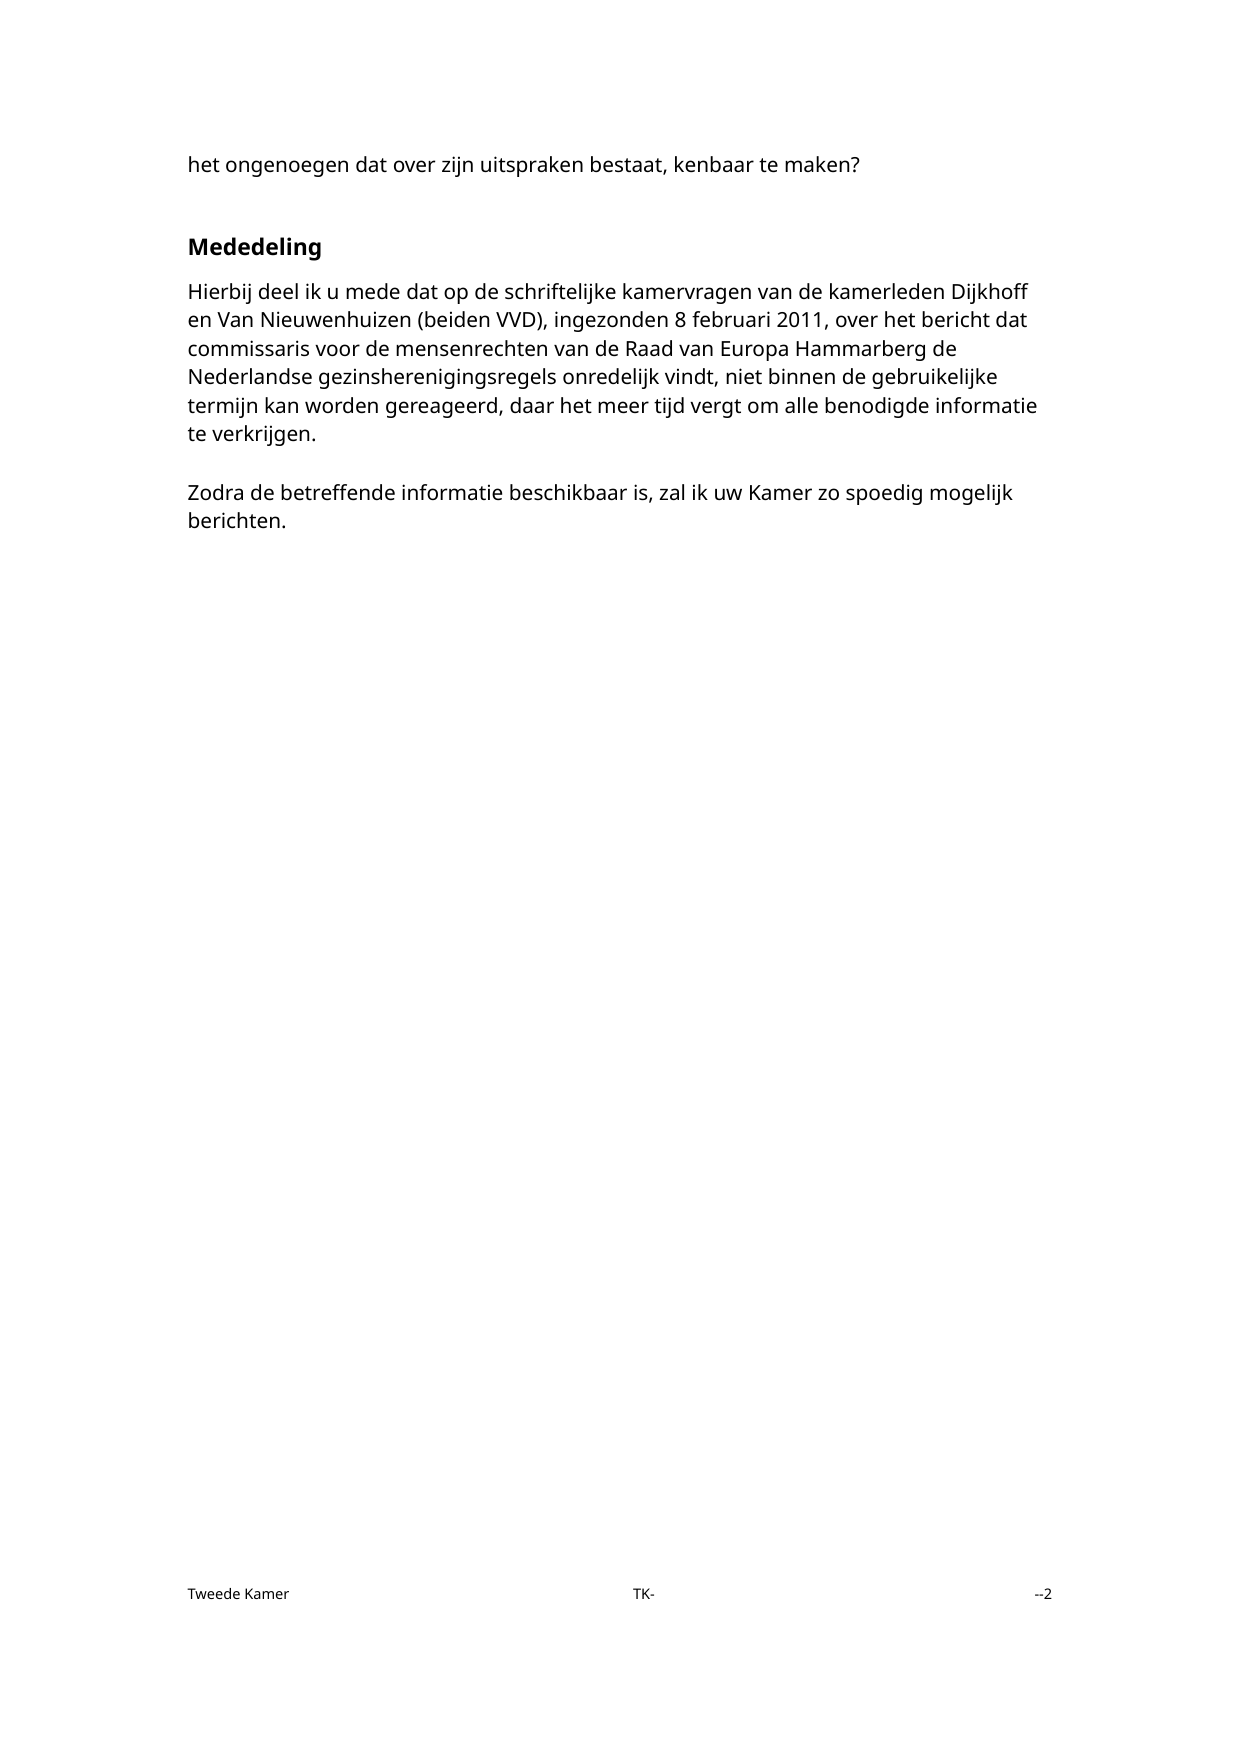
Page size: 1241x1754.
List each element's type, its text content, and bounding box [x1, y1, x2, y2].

subtitle Mededeling [187, 231, 1053, 262]
text Hierbij deel ik u mede dat op de schriftelijke kamervragen van de kamerleden Dijkhoff en Van Nieuwenhuizen (beiden VVD), ingezonden 8 februari 2011, over het bericht dat commissaris voor de mensenrechten van de Raad van Europa Hammarberg de Nederlandse gezinsherenigingsregels onredelijk vindt, niet binnen de gebruikelijke termijn kan worden gereageerd, daar het meer tijd vergt om alle benodigde informatie te verkrijgen. [187, 277, 1053, 448]
text het ongenoegen dat over zijn uitspraken bestaat, kenbaar te maken? [187, 150, 1053, 178]
text Zodra de betreffende informatie beschikbaar is, zal ik uw Kamer zo spoedig mogelijk berichten. [187, 478, 1053, 535]
